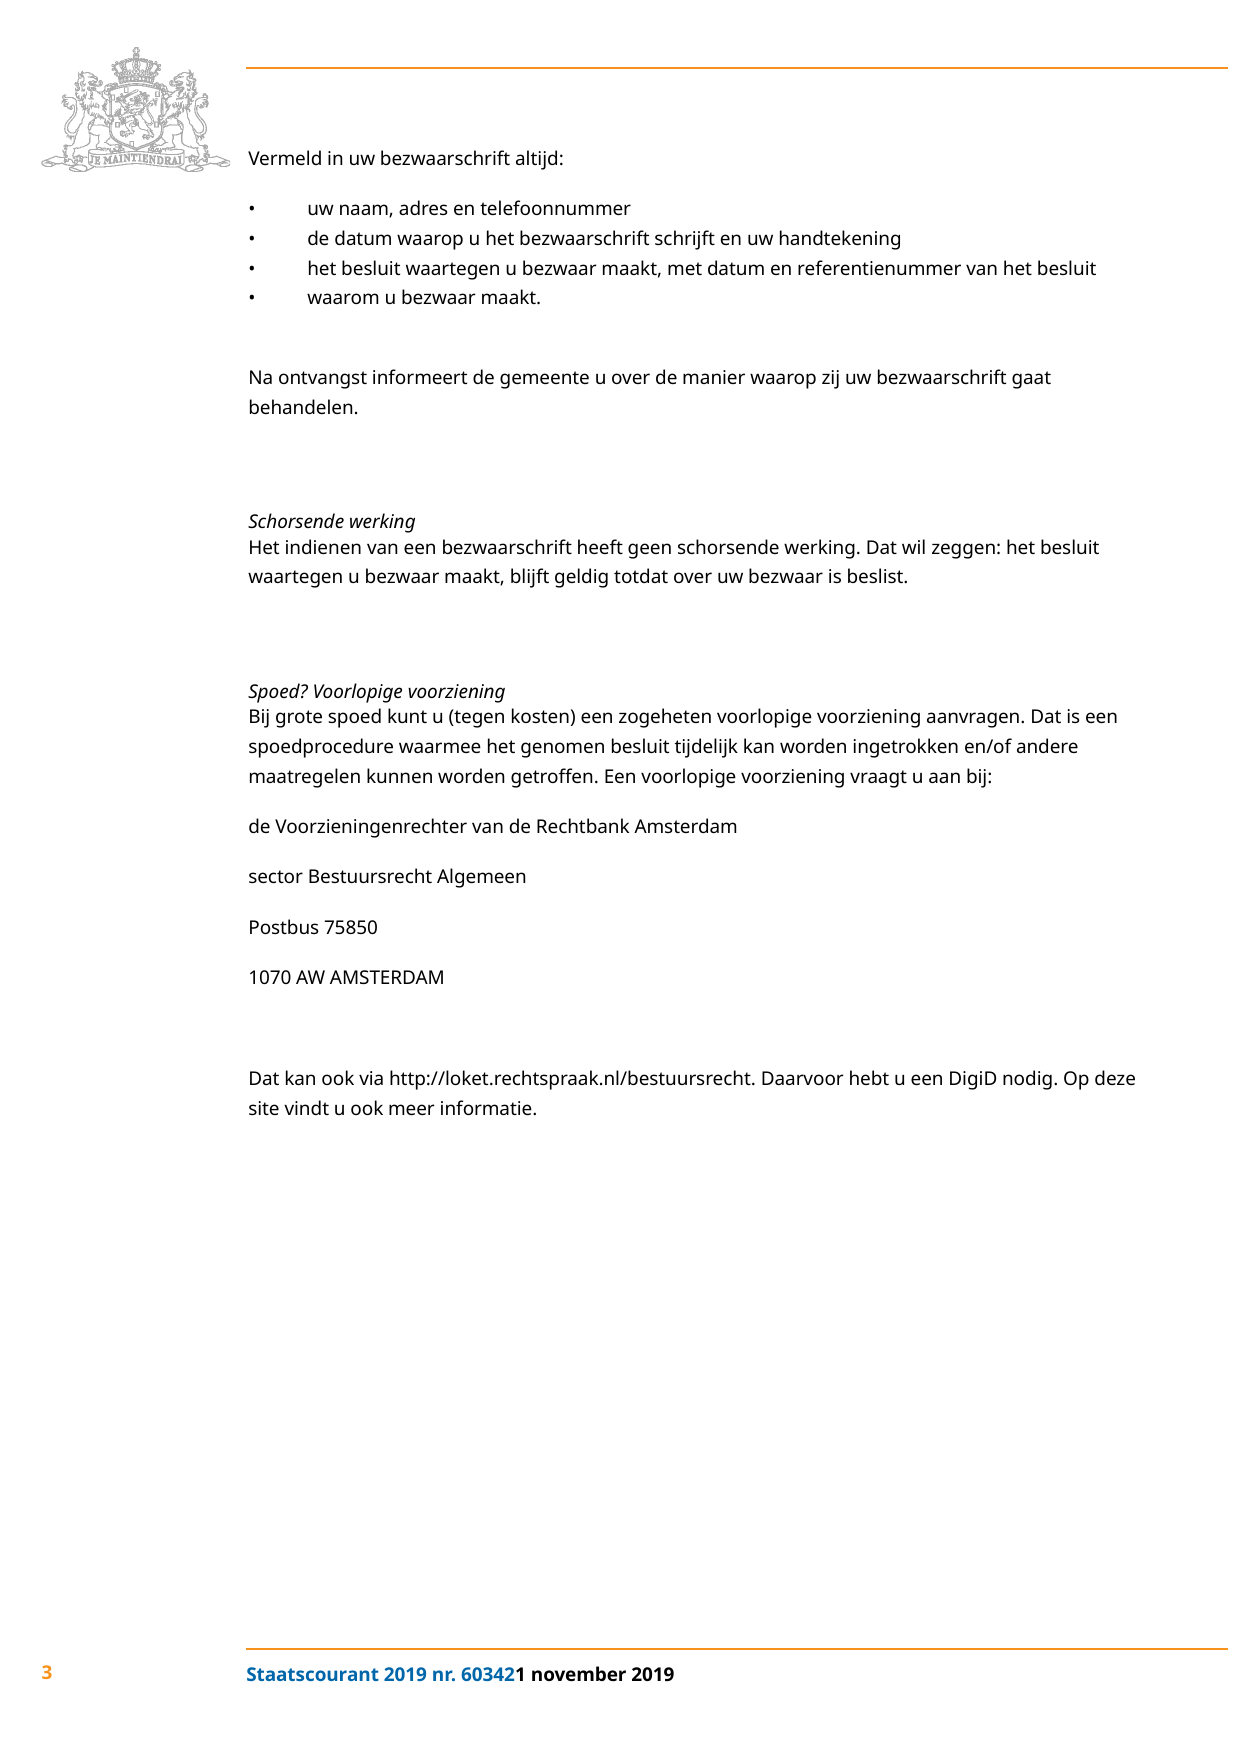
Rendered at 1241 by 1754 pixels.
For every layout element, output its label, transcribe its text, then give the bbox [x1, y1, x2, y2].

text Na ontvangst informeert de gemeente u over de manier waarop zij uw bezwaarschrift gaat behandelen. [248, 364, 1152, 420]
text de Voorzieningenrechter van de Rechtbank Amsterdam [248, 813, 1152, 839]
text Dat kan ook via http://loket.rechtspraak.nl/bestuursrecht. Daarvoor hebt u een DigiD nodig. Op deze site vindt u ook meer informatie. [248, 1065, 1152, 1121]
list de datum waarop u het bezwaarschrift schrijft en uw handtekening [248, 225, 1152, 251]
text Spoed? Voorlopige voorziening [248, 678, 1152, 704]
text Vermeld in uw bezwaarschrift altijd: [248, 145, 1152, 171]
text Schorsende werking [248, 508, 1152, 534]
text Bij grote spoed kunt u (tegen kosten) een zogeheten voorlopige voorziening aanvragen. Dat is een spoedprocedure waarmee het genomen besluit tijdelijk kan worden ingetrokken en/of andere maatregelen kunnen worden getroffen. Een voorlopige voorziening vraagt u aan bij: [248, 704, 1152, 789]
list waarom u bezwaar maakt. [248, 284, 1152, 310]
list uw naam, adres en telefoonnummer [248, 196, 1152, 221]
list het besluit waartegen u bezwaar maakt, met datum en referentienummer van het besluit [248, 255, 1152, 281]
text Postbus 75850 [248, 914, 1152, 940]
text 1070 AW AMSTERDAM [248, 964, 1152, 990]
picture [41, 47, 231, 172]
text sector Bestuursrecht Algemeen [248, 864, 1152, 889]
text Het indienen van een bezwaarschrift heeft geen schorsende werking. Dat wil zeggen: het besluit waartegen u bezwaar maakt, blijft geldig totdat over uw bezwaar is beslist. [248, 534, 1152, 589]
